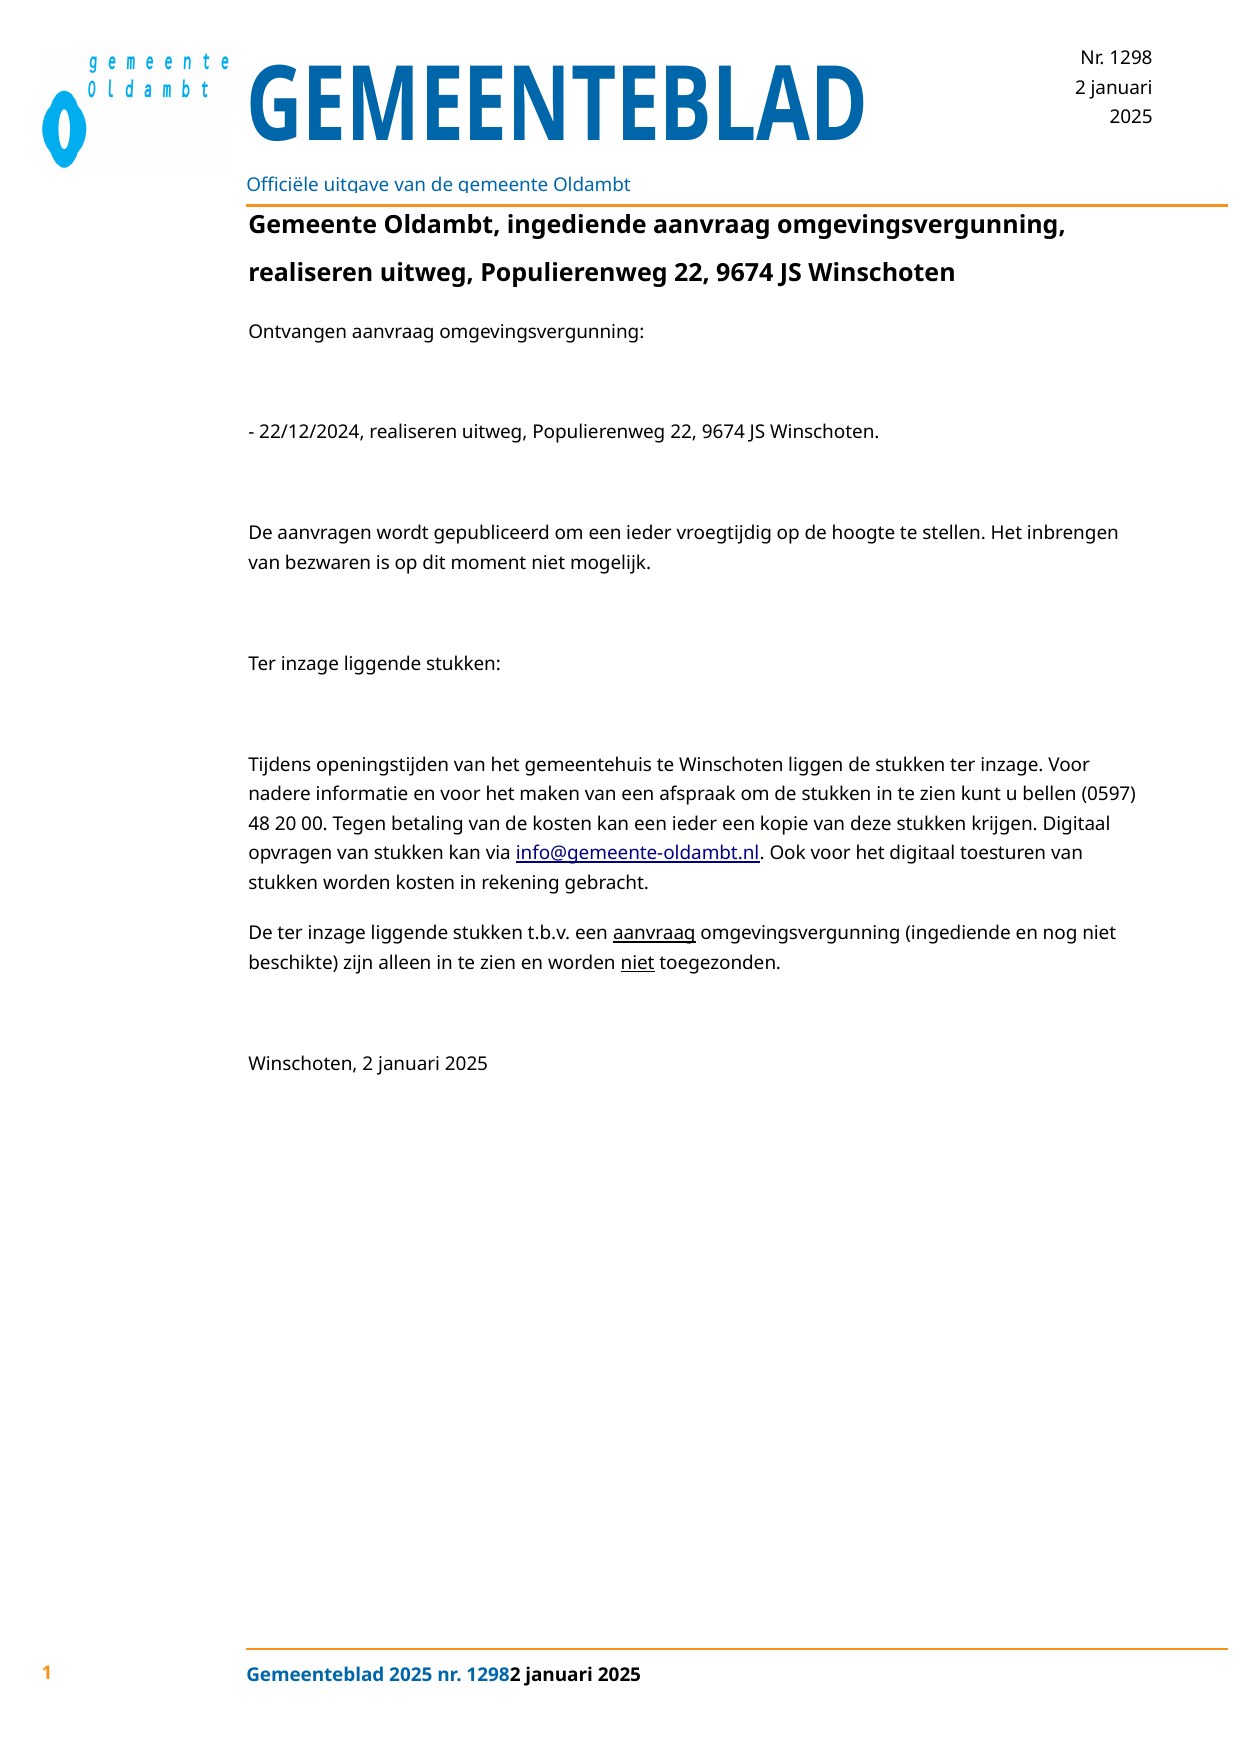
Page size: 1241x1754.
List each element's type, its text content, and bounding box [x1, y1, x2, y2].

text De aanvragen wordt gepubliceerd om een ieder vroegtijdig op de hoogte te stellen. Het inbrengen van bezwaren is op dit moment niet mogelijk. [248, 519, 1152, 575]
text Gemeente Oldambt, ingediende aanvraag omgevingsvergunning, realiseren uitweg, Populierenweg 22, 9674 JS Winschoten [248, 207, 1152, 288]
text - 22/12/2024, realiseren uitweg, Populierenweg 22, 9674 JS Winschoten. [248, 419, 1152, 444]
text Ontvangen aanvraag omgevingsvergunning: [248, 318, 1152, 344]
text Tijdens openingstijden van het gemeentehuis te Winschoten liggen de stukken ter inzage. Voor nadere informatie en voor het maken van een afspraak om de stukken in te zien kunt u bellen (0597) 48 20 00. Tegen betaling van de kosten kan een ieder een kopie van deze stukken krijgen. Digitaal opvragen van stukken kan via info@gemeente-oldambt.nl. Ook voor het digitaal toesturen van stukken worden kosten in rekening gebracht. [248, 751, 1152, 895]
text Winschoten, 2 januari 2025 [248, 1050, 1152, 1076]
picture [41, 47, 231, 172]
text Ter inzage liggende stukken: [248, 650, 1152, 676]
text De ter inzage liggende stukken t.b.v. een aanvraag omgevingsvergunning (ingediende en nog niet beschikte) zijn alleen in te zien en worden niet toegezonden. [248, 919, 1152, 975]
